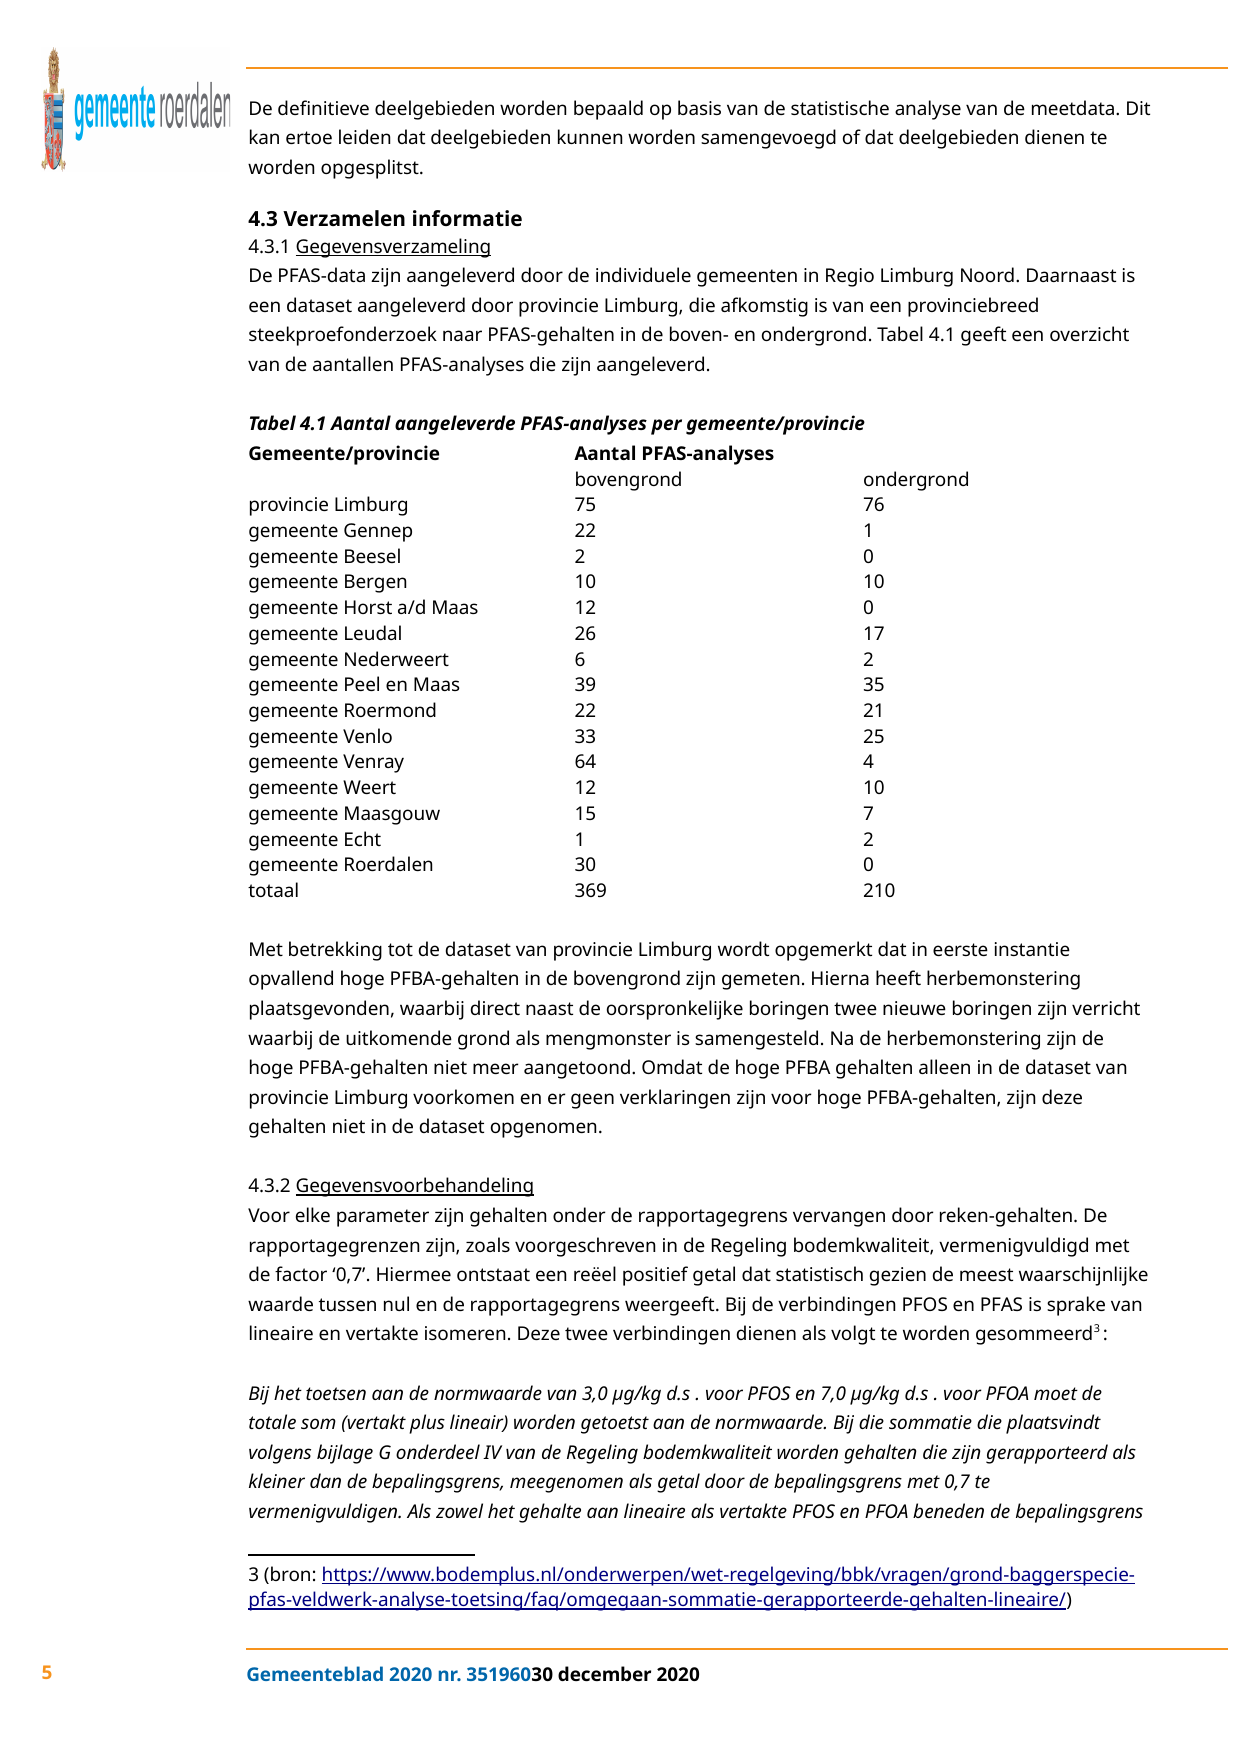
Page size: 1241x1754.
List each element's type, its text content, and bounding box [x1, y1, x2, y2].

table_cell gemeente Venlo [248, 723, 574, 749]
text De definitieve deelgebieden worden bepaald op basis van de statistische analyse van de meetdata. Dit kan ertoe leiden dat deelgebieden kunnen worden samengevoegd of dat deelgebieden dienen te worden opgesplitst. [248, 95, 1152, 180]
text Bij het toetsen aan de normwaarde van 3,0 µg/kg d.s . voor PFOS en 7,0 µg/kg d.s . voor PFOA moet de totale som (vertakt plus lineair) worden getoetst aan de normwaarde. Bij die sommatie die plaatsvindt volgens bijlage G onderdeel IV van de Regeling bodemkwaliteit worden gehalten die zijn gerapporteerd als kleiner dan de bepalingsgrens, meegenomen als getal door de bepalingsgrens met 0,7 te vermenigvuldigen. Als zowel het gehalte aan lineaire als vertakte PFOS en PFOA beneden de bepalingsgrens [248, 1380, 1152, 1524]
table_cell 12 [574, 775, 863, 800]
table_cell gemeente Peel en Maas [248, 672, 574, 697]
table_cell 7 [863, 800, 1152, 826]
table_cell gemeente Horst a/d Maas [248, 594, 574, 620]
table_header Gemeente/provincie [248, 440, 574, 466]
table_cell 25 [863, 723, 1152, 749]
table_cell 369 [574, 878, 863, 903]
table_header Aantal PFAS-analyses [574, 440, 863, 466]
table_cell gemeente Bergen [248, 569, 574, 594]
text 4.3 Verzamelen informatie [248, 204, 1152, 233]
table_cell 0 [863, 852, 1152, 877]
table_cell 1 [863, 517, 1152, 543]
table_cell 210 [863, 878, 1152, 903]
table_cell 6 [574, 646, 863, 672]
table_cell provincie Limburg [248, 491, 574, 517]
table_cell 4 [863, 749, 1152, 774]
table_cell 76 [863, 491, 1152, 517]
text (bron: https://www.bodemplus.nl/onderwerpen/wet-regelgeving/bbk/vragen/grond-baggerspecie-pfas-veldwerk-analyse-toetsing/faq/omgegaan-sommatie-gerapporteerde-gehalten-lineaire/) [248, 1561, 1152, 1612]
table_cell 26 [574, 620, 863, 646]
table_cell 30 [574, 852, 863, 877]
table_cell [248, 466, 574, 491]
table_cell gemeente Roermond [248, 697, 574, 723]
table_cell 12 [574, 594, 863, 620]
table_cell bovengrond [574, 466, 863, 491]
table_cell gemeente Echt [248, 826, 574, 852]
table_cell gemeente Beesel [248, 543, 574, 569]
table_cell totaal [248, 878, 574, 903]
table_cell 10 [863, 569, 1152, 594]
table_cell 64 [574, 749, 863, 774]
table_cell gemeente Weert [248, 775, 574, 800]
text De PFAS-data zijn aangeleverd door de individuele gemeenten in Regio Limburg Noord. Daarnaast is een dataset aangeleverd door provincie Limburg, die afkomstig is van een provinciebreed steekproefonderzoek naar PFAS-gehalten in de boven- en ondergrond. Tabel 4.1 geeft een overzicht van de aantallen PFAS-analyses die zijn aangeleverd. [248, 262, 1152, 377]
table_cell 2 [863, 646, 1152, 672]
table_cell 17 [863, 620, 1152, 646]
table_cell 15 [574, 800, 863, 826]
table_cell gemeente Roerdalen [248, 852, 574, 877]
table_cell 39 [574, 672, 863, 697]
table_cell 22 [574, 517, 863, 543]
text Tabel 4.1 Aantal aangeleverde PFAS-analyses per gemeente/provincie [248, 410, 1152, 436]
table_cell gemeente Nederweert [248, 646, 574, 672]
text 4.3.2 Gegevensvoorbehandeling [248, 1173, 1152, 1198]
table_cell gemeente Leudal [248, 620, 574, 646]
text 4.3.1 Gegevensverzameling [248, 233, 1152, 258]
table_cell 75 [574, 491, 863, 517]
table_cell 1 [574, 826, 863, 852]
table_cell 10 [863, 775, 1152, 800]
table_cell ondergrond [863, 466, 1152, 491]
table_cell 35 [863, 672, 1152, 697]
text Voor elke parameter zijn gehalten onder de rapportagegrens vervangen door reken-gehalten. De rapportagegrenzen zijn, zoals voorgeschreven in de Regeling bodemkwaliteit, vermenigvuldigd met de factor ‘0,7’. Hiermee ontstaat een reëel positief getal dat statistisch gezien de meest waarschijnlijke waarde tussen nul en de rapportagegrens weergeeft. Bij de verbindingen PFOS en PFAS is sprake van lineaire en vertakte isomeren. Deze twee verbindingen dienen als volgt te worden gesommeerd: [248, 1202, 1152, 1346]
table_cell 33 [574, 723, 863, 749]
table_cell 22 [574, 697, 863, 723]
picture [41, 47, 231, 172]
table_cell 10 [574, 569, 863, 594]
table_cell gemeente Gennep [248, 517, 574, 543]
table_cell 21 [863, 697, 1152, 723]
table_cell 0 [863, 543, 1152, 569]
table_cell 2 [863, 826, 1152, 852]
table_header [863, 440, 1152, 466]
table_cell gemeente Venray [248, 749, 574, 774]
text Met betrekking tot de dataset van provincie Limburg wordt opgemerkt dat in eerste instantie opvallend hoge PFBA-gehalten in de bovengrond zijn gemeten. Hierna heeft herbemonstering plaatsgevonden, waarbij direct naast de oorspronkelijke boringen twee nieuwe boringen zijn verricht waarbij de uitkomende grond als mengmonster is samengesteld. Na de herbemonstering zijn de hoge PFBA-gehalten niet meer aangetoond. Omdat de hoge PFBA gehalten alleen in de dataset van provincie Limburg voorkomen en er geen verklaringen zijn voor hoge PFBA-gehalten, zijn deze gehalten niet in de dataset opgenomen. [248, 936, 1152, 1139]
table_cell gemeente Maasgouw [248, 800, 574, 826]
table_cell 0 [863, 594, 1152, 620]
table_cell 2 [574, 543, 863, 569]
